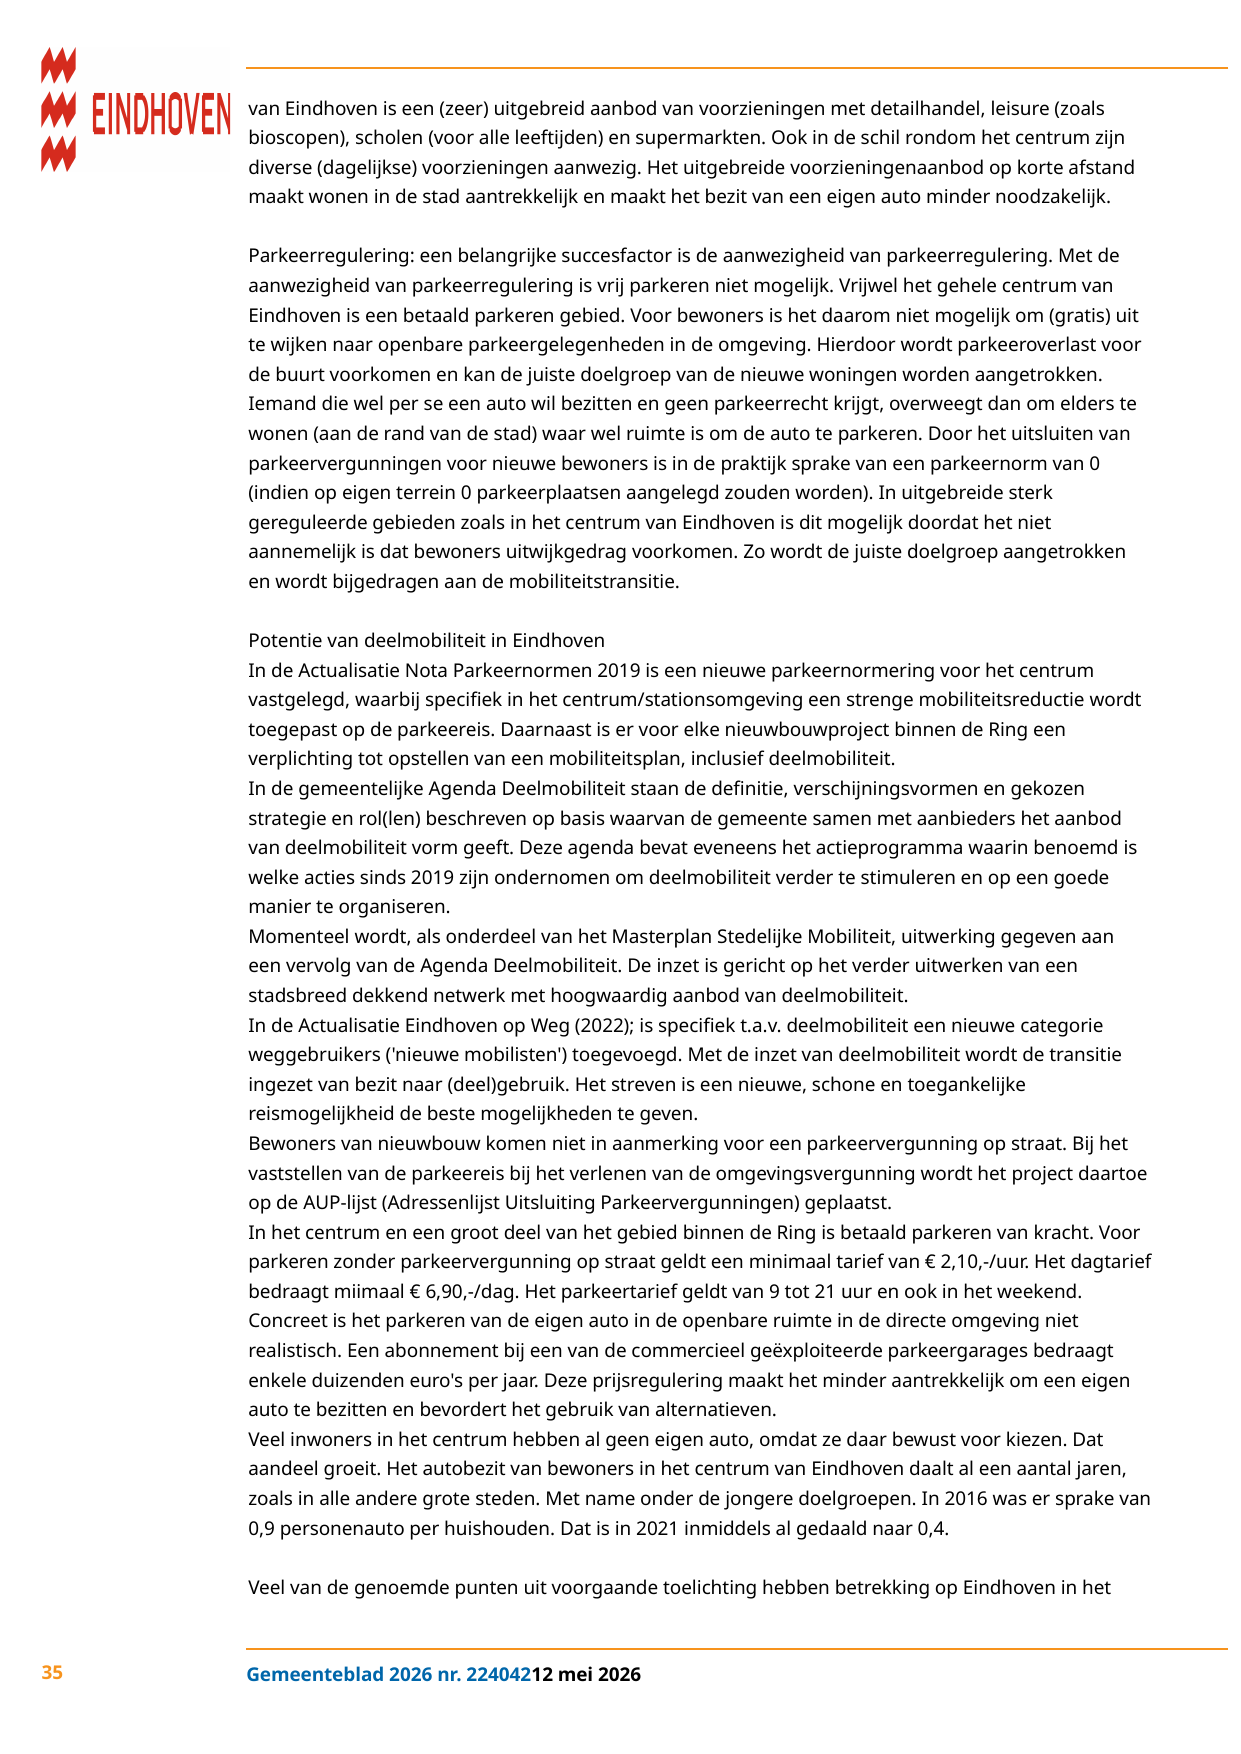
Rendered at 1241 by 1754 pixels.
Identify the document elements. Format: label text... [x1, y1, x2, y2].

text In de Actualisatie Eindhoven op Weg (2022); is specifiek t.a.v. deelmobiliteit een nieuwe categorie weggebruikers ('nieuwe mobilisten') toegevoegd. Met de inzet van deelmobiliteit wordt de transitie ingezet van bezit naar (deel)gebruik. Het streven is een nieuwe, schone en toegankelijke reismogelijkheid de beste mogelijkheden te geven. [248, 1012, 1152, 1126]
text Veel inwoners in het centrum hebben al geen eigen auto, omdat ze daar bewust voor kiezen. Dat aandeel groeit. Het autobezit van bewoners in het centrum van Eindhoven daalt al een aantal jaren, zoals in alle andere grote steden. Met name onder de jongere doelgroepen. In 2016 was er sprake van 0,9 personenauto per huishouden. Dat is in 2021 inmiddels al gedaald naar 0,4. [248, 1426, 1152, 1541]
text In de Actualisatie Nota Parkeernormen 2019 is een nieuwe parkeernormering voor het centrum vastgelegd, waarbij specifiek in het centrum/stationsomgeving een strenge mobiliteitsreductie wordt toegepast op de parkeereis. Daarnaast is er voor elke nieuwbouwproject binnen de Ring een verplichting tot opstellen van een mobiliteitsplan, inclusief deelmobiliteit. [248, 657, 1152, 771]
text Potentie van deelmobiliteit in Eindhoven [248, 627, 1152, 653]
text van Eindhoven is een (zeer) uitgebreid aanbod van voorzieningen met detailhandel, leisure (zoals bioscopen), scholen (voor alle leeftijden) en supermarkten. Ook in de schil rondom het centrum zijn diverse (dagelijkse) voorzieningen aanwezig. Het uitgebreide voorzieningenaanbod op korte afstand maakt wonen in de stad aantrekkelijk en maakt het bezit van een eigen auto minder noodzakelijk. [248, 95, 1152, 209]
text Parkeerregulering: een belangrijke succesfactor is de aanwezigheid van parkeerregulering. Met de aanwezigheid van parkeerregulering is vrij parkeren niet mogelijk. Vrijwel het gehele centrum van Eindhoven is een betaald parkeren gebied. Voor bewoners is het daarom niet mogelijk om (gratis) uit te wijken naar openbare parkeergelegenheden in de omgeving. Hierdoor wordt parkeeroverlast voor de buurt voorkomen en kan de juiste doelgroep van de nieuwe woningen worden aangetrokken. Iemand die wel per se een auto wil bezitten en geen parkeerrecht krijgt, overweegt dan om elders te wonen (aan de rand van de stad) waar wel ruimte is om de auto te parkeren. Door het uitsluiten van parkeervergunningen voor nieuwe bewoners is in de praktijk sprake van een parkeernorm van 0 (indien op eigen terrein 0 parkeerplaatsen aangelegd zouden worden). In uitgebreide sterk gereguleerde gebieden zoals in het centrum van Eindhoven is dit mogelijk doordat het niet aannemelijk is dat bewoners uitwijkgedrag voorkomen. Zo wordt de juiste doelgroep aangetrokken en wordt bijgedragen aan de mobiliteitstransitie. [248, 243, 1152, 594]
text In het centrum en een groot deel van het gebied binnen de Ring is betaald parkeren van kracht. Voor parkeren zonder parkeervergunning op straat geldt een minimaal tarief van € 2,10,-/uur. Het dagtarief bedraagt miimaal € 6,90,-/dag. Het parkeertarief geldt van 9 tot 21 uur en ook in het weekend. Concreet is het parkeren van de eigen auto in de openbare ruimte in de directe omgeving niet realistisch. Een abonnement bij een van de commercieel geëxploiteerde parkeergarages bedraagt enkele duizenden euro's per jaar. Deze prijsregulering maakt het minder aantrekkelijk om een eigen auto te bezitten en bevordert het gebruik van alternatieven. [248, 1219, 1152, 1422]
picture [41, 47, 231, 172]
text Bewoners van nieuwbouw komen niet in aanmerking voor een parkeervergunning op straat. Bij het vaststellen van de parkeereis bij het verlenen van de omgevingsvergunning wordt het project daartoe op de AUP-lijst (Adressenlijst Uitsluiting Parkeervergunningen) geplaatst. [248, 1130, 1152, 1215]
text Veel van de genoemde punten uit voorgaande toelichting hebben betrekking op Eindhoven in het [248, 1574, 1152, 1600]
text Momenteel wordt, als onderdeel van het Masterplan Stedelijke Mobiliteit, uitwerking gegeven aan een vervolg van de Agenda Deelmobiliteit. De inzet is gericht op het verder uitwerken van een stadsbreed dekkend netwerk met hoogwaardig aanbod van deelmobiliteit. [248, 923, 1152, 1008]
text In de gemeentelijke Agenda Deelmobiliteit staan de definitie, verschijningsvormen en gekozen strategie en rol(len) beschreven op basis waarvan de gemeente samen met aanbieders het aanbod van deelmobiliteit vorm geeft. Deze agenda bevat eveneens het actieprogramma waarin benoemd is welke acties sinds 2019 zijn ondernomen om deelmobiliteit verder te stimuleren en op een goede manier te organiseren. [248, 775, 1152, 919]
